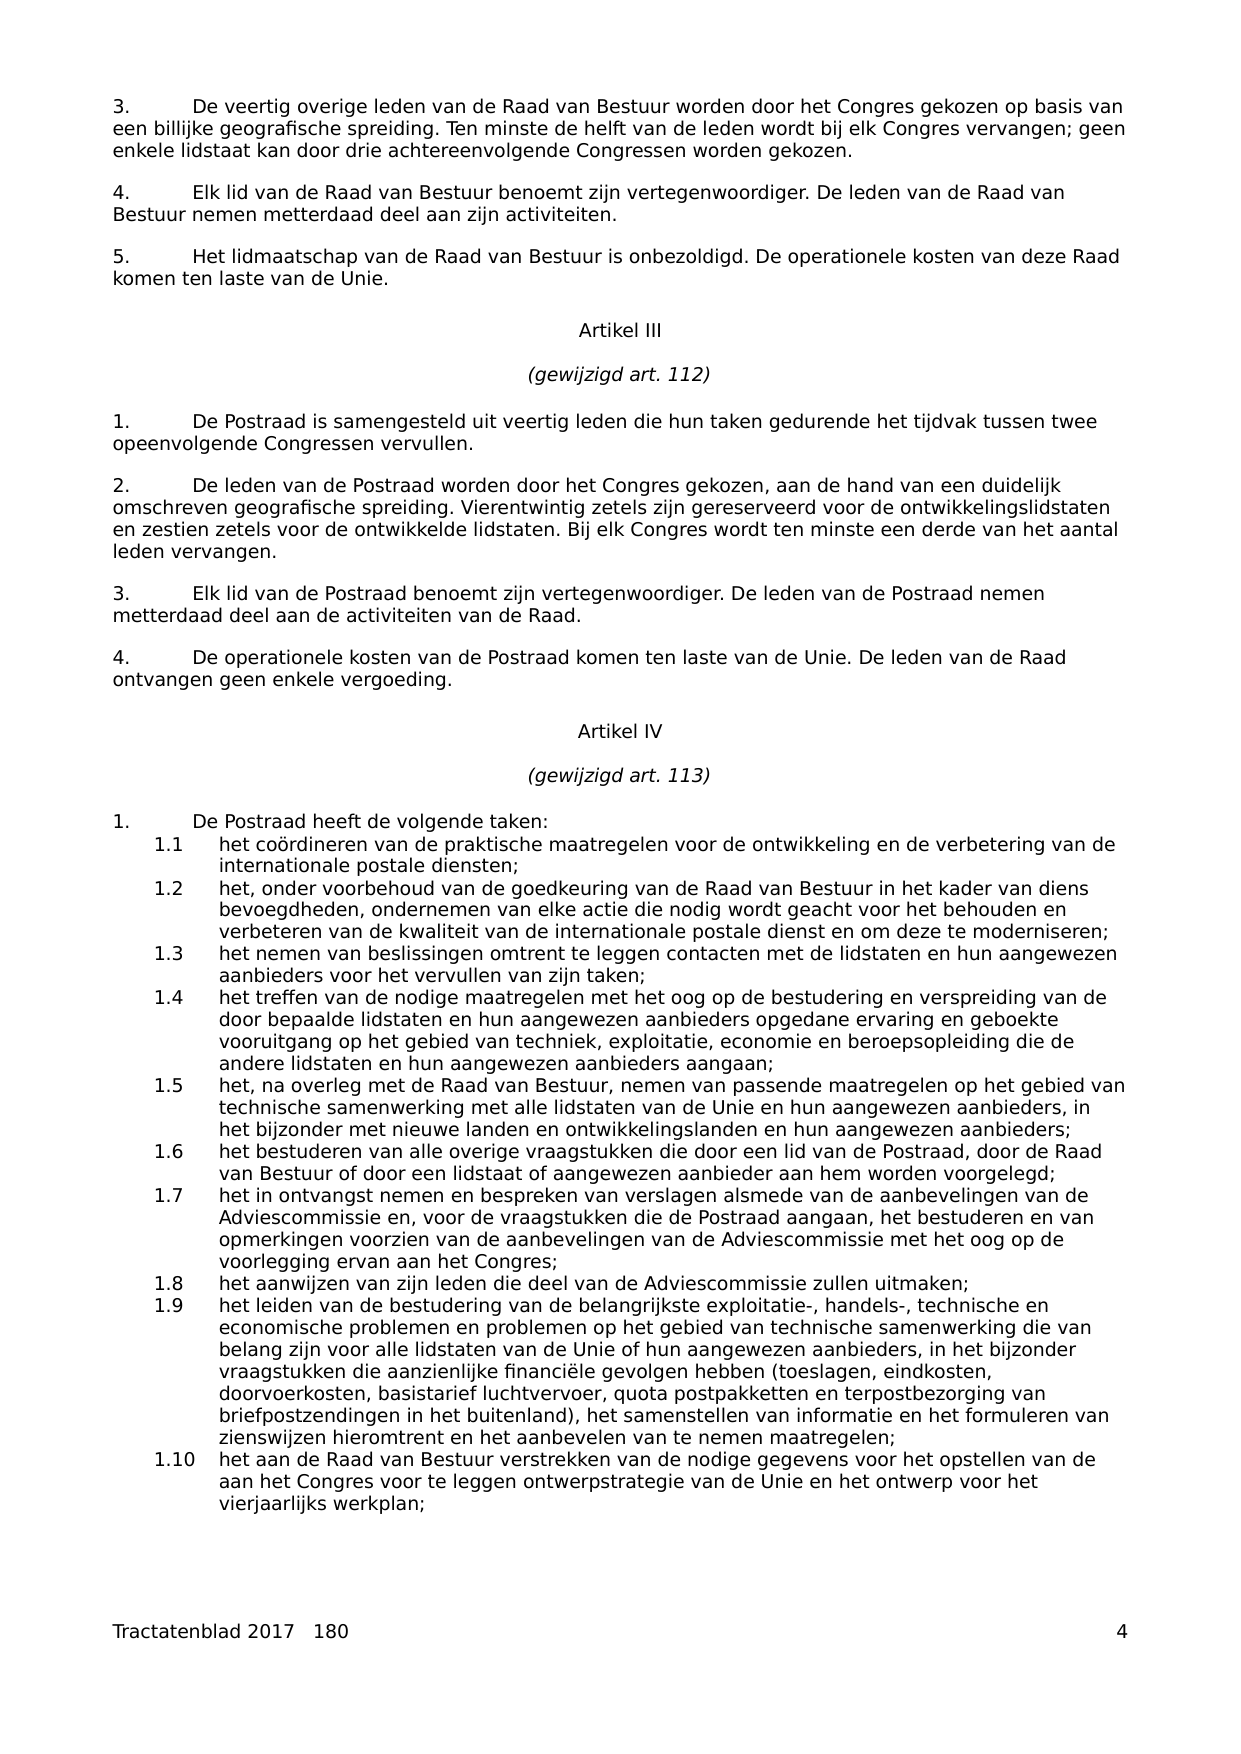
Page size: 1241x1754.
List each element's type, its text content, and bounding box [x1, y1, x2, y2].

text 1.8 het aanwijzen van zijn leden die deel van de Adviescommissie zullen uitmaken; [153, 1273, 1128, 1295]
text 1. De Postraad heeft de volgende taken: [112, 811, 1128, 833]
text 1.6 het bestuderen van alle overige vraagstukken die door een lid van de Postraad, door de Raad van Bestuur of door een lidstaat of aangewezen aanbieder aan hem worden voorgelegd; [153, 1141, 1128, 1185]
text 1.9 het leiden van de bestudering van de belangrijkste exploitatie-, handels-, technische en economische problemen en problemen op het gebied van technische samenwerking die van belang zijn voor alle lidstaten van de Unie of hun aangewezen aanbieders, in het bijzonder vraagstukken die aanzienlijke financiële gevolgen hebben (toeslagen, eindkosten, doorvoerkosten, basistarief luchtvervoer, quota postpakketten en terpostbezorging van briefpostzendingen in het buitenland), het samenstellen van informatie en het formuleren van zienswijzen hieromtrent en het aanbevelen van te nemen maatregelen; [153, 1295, 1128, 1449]
text 3. De veertig overige leden van de Raad van Bestuur worden door het Congres gekozen op basis van een billijke geografische spreiding. Ten minste de helft van de leden wordt bij elk Congres vervangen; geen enkele lidstaat kan door drie achtereenvolgende Congressen worden gekozen. [112, 96, 1128, 162]
subtitle Artikel IV (gewijzigd art. 113) [112, 721, 1128, 786]
text 1.4 het treffen van de nodige maatregelen met het oog op de bestudering en verspreiding van de door bepaalde lidstaten en hun aangewezen aanbieders opgedane ervaring en geboekte vooruitgang op het gebied van techniek, exploitatie, economie en beroepsopleiding die de andere lidstaten en hun aangewezen aanbieders aangaan; [153, 987, 1128, 1075]
text 1.5 het, na overleg met de Raad van Bestuur, nemen van passende maatregelen op het gebied van technische samenwerking met alle lidstaten van de Unie en hun aangewezen aanbieders, in het bijzonder met nieuwe landen en ontwikkelingslanden en hun aangewezen aanbieders; [153, 1075, 1128, 1141]
text 1. De Postraad is samengesteld uit veertig leden die hun taken gedurende het tijdvak tussen twee opeenvolgende Congressen vervullen. [112, 411, 1128, 455]
text 1.7 het in ontvangst nemen en bespreken van verslagen alsmede van de aanbevelingen van de Adviescommissie en, voor de vraagstukken die de Postraad aangaan, het bestuderen en van opmerkingen voorzien van de aanbevelingen van de Adviescommissie met het oog op de voorlegging ervan aan het Congres; [153, 1185, 1128, 1273]
text 1.1 het coördineren van de praktische maatregelen voor de ontwikkeling en de verbetering van de internationale postale diensten; [153, 833, 1128, 877]
text 3. Elk lid van de Postraad benoemt zijn vertegenwoordiger. De leden van de Postraad nemen metterdaad deel aan de activiteiten van de Raad. [112, 583, 1128, 627]
text 4. De operationele kosten van de Postraad komen ten laste van de Unie. De leden van de Raad ontvangen geen enkele vergoeding. [112, 647, 1128, 691]
text 1.3 het nemen van beslissingen omtrent te leggen contacten met de lidstaten en hun aangewezen aanbieders voor het vervullen van zijn taken; [153, 943, 1128, 987]
text 4. Elk lid van de Raad van Bestuur benoemt zijn vertegenwoordiger. De leden van de Raad van Bestuur nemen metterdaad deel aan zijn activiteiten. [112, 182, 1128, 226]
subtitle Artikel III (gewijzigd art. 112) [112, 320, 1128, 386]
text 1.10 het aan de Raad van Bestuur verstrekken van de nodige gegevens voor het opstellen van de aan het Congres voor te leggen ontwerpstrategie van de Unie en het ontwerp voor het vierjaarlijks werkplan; [153, 1449, 1128, 1515]
text 1.2 het, onder voorbehoud van de goedkeuring van de Raad van Bestuur in het kader van diens bevoegdheden, ondernemen van elke actie die nodig wordt geacht voor het behouden en verbeteren van de kwaliteit van de internationale postale dienst en om deze te moderniseren; [153, 877, 1128, 943]
text 5. Het lidmaatschap van de Raad van Bestuur is onbezoldigd. De operationele kosten van deze Raad komen ten laste van de Unie. [112, 246, 1128, 290]
text 2. De leden van de Postraad worden door het Congres gekozen, aan de hand van een duidelijk omschreven geografische spreiding. Vierentwintig zetels zijn gereserveerd voor de ontwikkelingslidstaten en zestien zetels voor de ontwikkelde lidstaten. Bij elk Congres wordt ten minste een derde van het aantal leden vervangen. [112, 475, 1128, 563]
